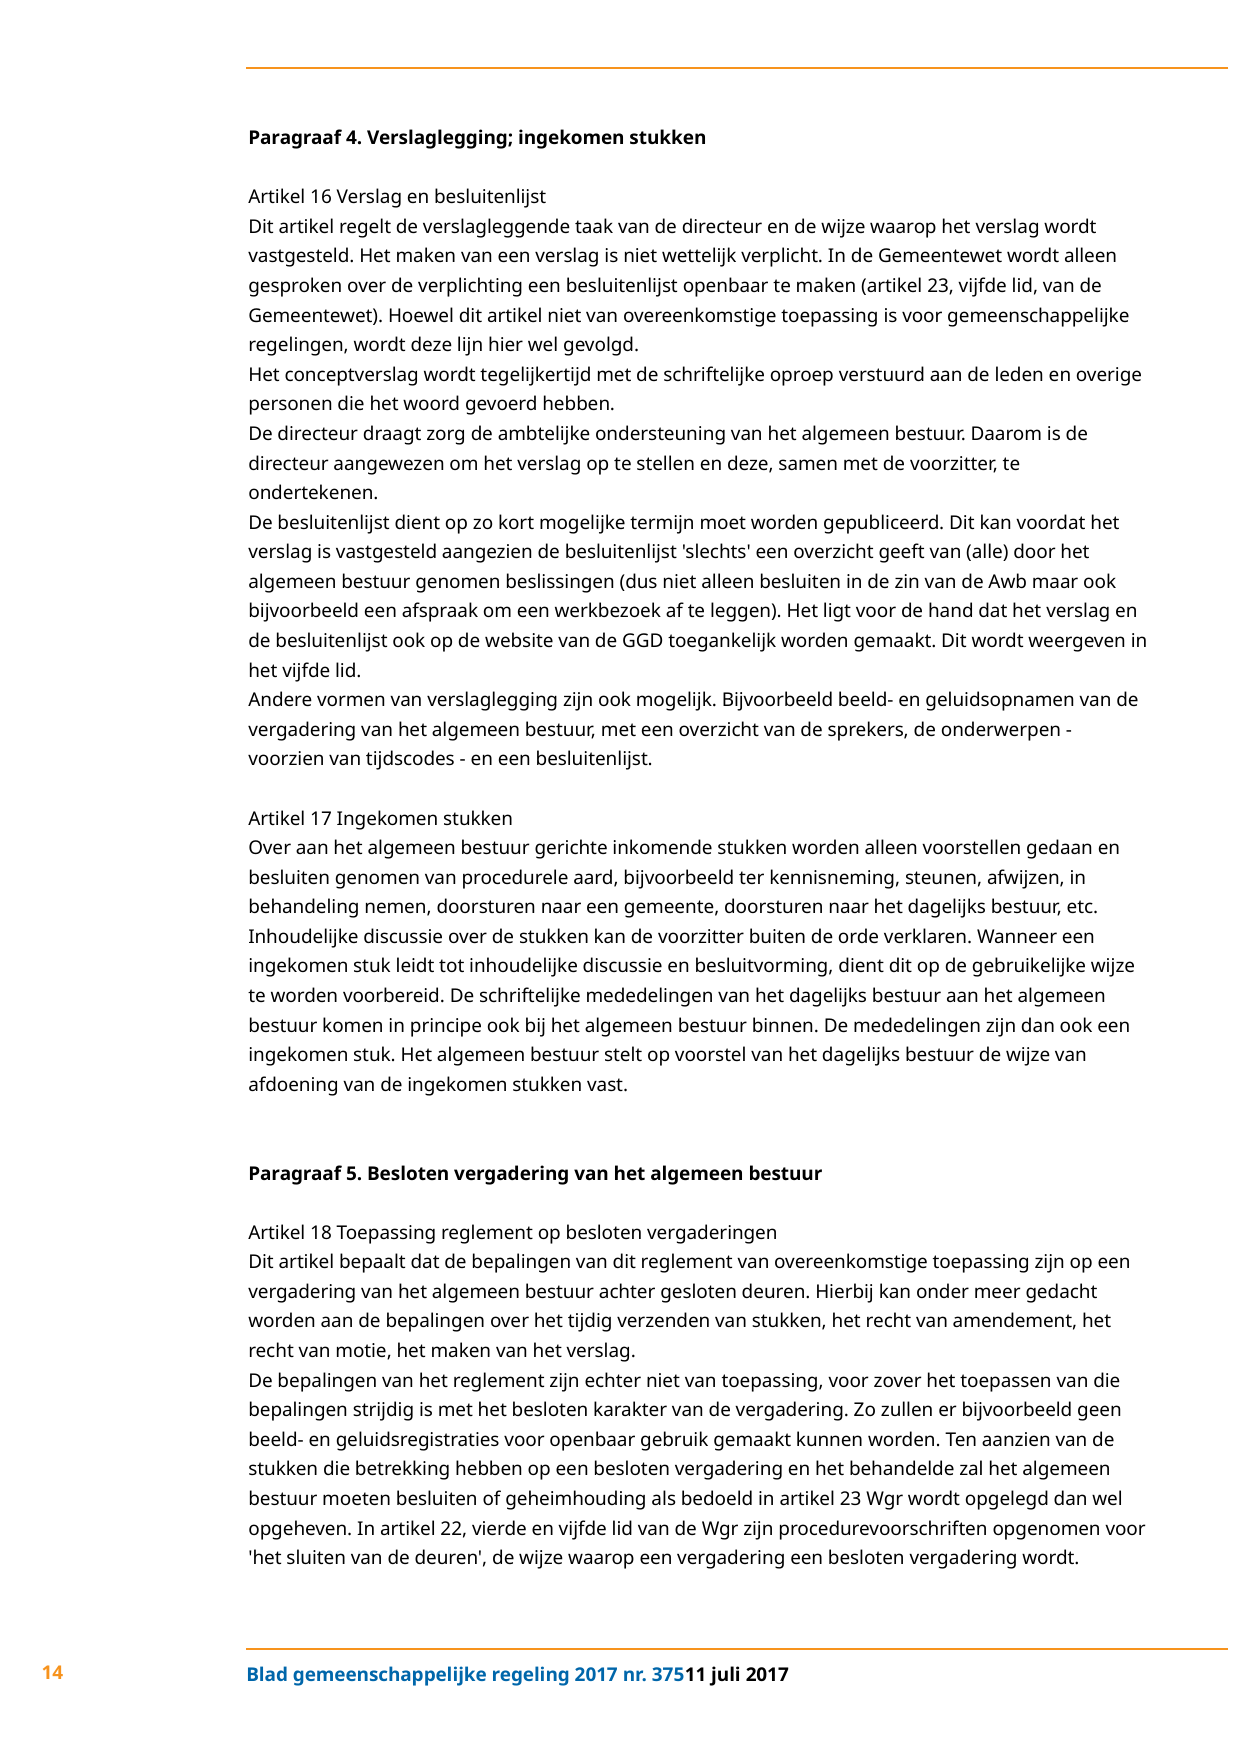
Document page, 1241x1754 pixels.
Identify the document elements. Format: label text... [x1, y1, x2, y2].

text Dit artikel bepaalt dat de bepalingen van dit reglement van overeenkomstige toepassing zijn op een vergadering van het algemeen bestuur achter gesloten deuren. Hierbij kan onder meer gedacht worden aan de bepalingen over het tijdig verzenden van stukken, het recht van amendement, het recht van motie, het maken van het verslag. [248, 1248, 1152, 1363]
text Artikel 18 Toepassing reglement op besloten vergaderingen [248, 1219, 1152, 1245]
text Het conceptverslag wordt tegelijkertijd met de schriftelijke oproep verstuurd aan de leden en overige personen die het woord gevoerd hebben. [248, 361, 1152, 416]
text Over aan het algemeen bestuur gerichte inkomende stukken worden alleen voorstellen gedaan en besluiten genomen van procedurele aard, bijvoorbeeld ter kennisneming, steunen, afwijzen, in behandeling nemen, doorsturen naar een gemeente, doorsturen naar het dagelijks bestuur, etc. Inhoudelijke discussie over de stukken kan de voorzitter buiten de orde verklaren. Wanneer een ingekomen stuk leidt tot inhoudelijke discussie en besluitvorming, dient dit op de gebruikelijke wijze te worden voorbereid. De schriftelijke mededelingen van het dagelijks bestuur aan het algemeen bestuur komen in principe ook bij het algemeen bestuur binnen. De mededelingen zijn dan ook een ingekomen stuk. Het algemeen bestuur stelt op voorstel van het dagelijks bestuur de wijze van afdoening van de ingekomen stukken vast. [248, 834, 1152, 1097]
text Andere vormen van verslaglegging zijn ook mogelijk. Bijvoorbeeld beeld- en geluidsopnamen van de vergadering van het algemeen bestuur, met een overzicht van de sprekers, de onderwerpen - voorzien van tijdscodes - en een besluitenlijst. [248, 686, 1152, 771]
text Artikel 17 Ingekomen stukken [248, 805, 1152, 831]
picture [41, 47, 231, 172]
text Dit artikel regelt de verslagleggende taak van de directeur en de wijze waarop het verslag wordt vastgesteld. Het maken van een verslag is niet wettelijk verplicht. In de Gemeentewet wordt alleen gesproken over de verplichting een besluitenlijst openbaar te maken (artikel 23, vijfde lid, van de Gemeentewet). Hoewel dit artikel niet van overeenkomstige toepassing is voor gemeenschappelijke regelingen, wordt deze lijn hier wel gevolgd. [248, 213, 1152, 357]
text De bepalingen van het reglement zijn echter niet van toepassing, voor zover het toepassen van die bepalingen strijdig is met het besloten karakter van de vergadering. Zo zullen er bijvoorbeeld geen beeld- en geluidsregistraties voor openbaar gebruik gemaakt kunnen worden. Ten aanzien van de stukken die betrekking hebben op een besloten vergadering en het behandelde zal het algemeen bestuur moeten besluiten of geheimhouding als bedoeld in artikel 23 Wgr wordt opgelegd dan wel opgeheven. In artikel 22, vierde en vijfde lid van de Wgr zijn procedurevoorschriften opgenomen voor 'het sluiten van de deuren', de wijze waarop een vergadering een besloten vergadering wordt. [248, 1367, 1152, 1570]
text Paragraaf 5. Besloten vergadering van het algemeen bestuur [248, 1160, 1152, 1186]
text De directeur draagt zorg de ambtelijke ondersteuning van het algemeen bestuur. Daarom is de directeur aangewezen om het verslag op te stellen en deze, samen met de voorzitter, te ondertekenen. [248, 420, 1152, 505]
text Paragraaf 4. Verslaglegging; ingekomen stukken [248, 124, 1152, 150]
text De besluitenlijst dient op zo kort mogelijke termijn moet worden gepubliceerd. Dit kan voordat het verslag is vastgesteld aangezien de besluitenlijst 'slechts' een overzicht geeft van (alle) door het algemeen bestuur genomen beslissingen (dus niet alleen besluiten in de zin van de Awb maar ook bijvoorbeeld een afspraak om een werkbezoek af te leggen). Het ligt voor de hand dat het verslag en de besluitenlijst ook op de website van de GGD toegankelijk worden gemaakt. Dit wordt weergeven in het vijfde lid. [248, 509, 1152, 683]
text Artikel 16 Verslag en besluitenlijst [248, 183, 1152, 209]
